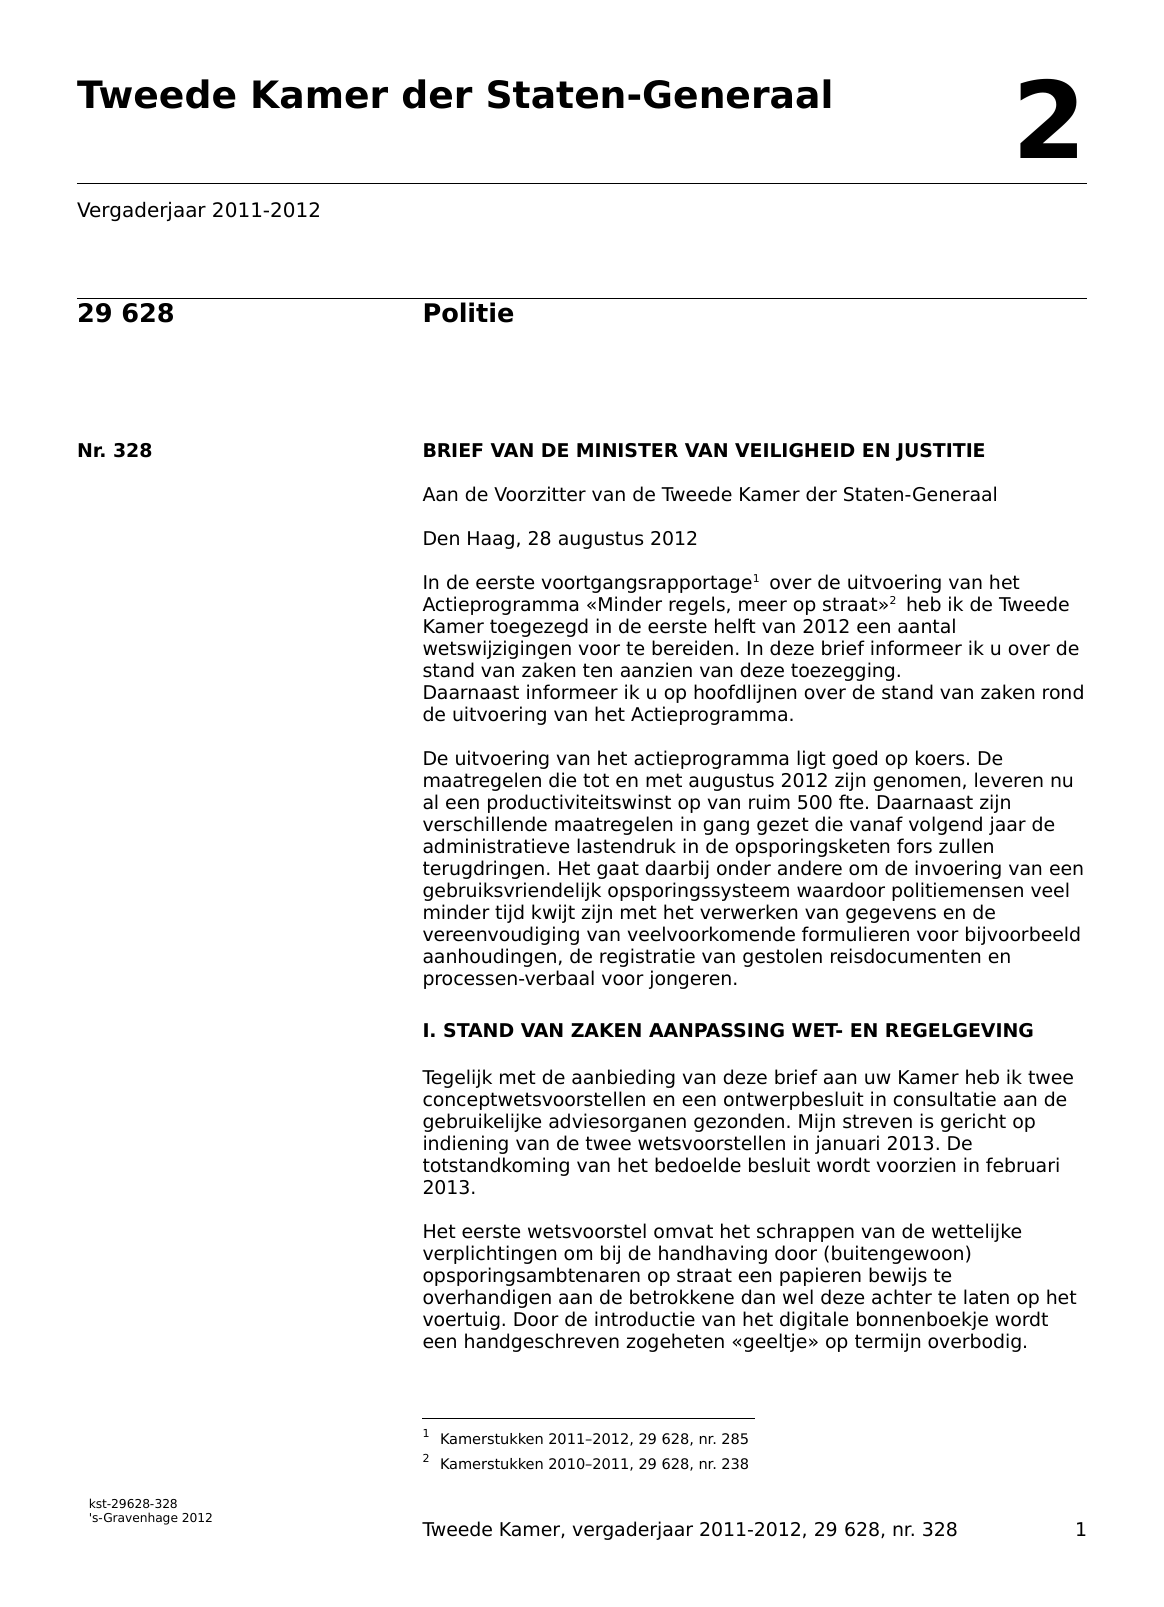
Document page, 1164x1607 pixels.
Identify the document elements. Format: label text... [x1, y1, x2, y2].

text Aan de Voorzitter van de Tweede Kamer der Staten-Generaal [422, 484, 1087, 506]
table_header 2 [886, 59, 1087, 183]
table_header Tweede Kamer der Staten-Generaal [77, 59, 886, 183]
text Kamerstukken 2010–2011, 29 628, nr. 238 [422, 1452, 1087, 1474]
text Het eerste wetsvoorstel omvat het schrappen van de wettelijke verplichtingen om bij de handhaving door (buitengewoon) opsporingsambtenaren op straat een papieren bewijs te overhandigen aan de betrokkene dan wel deze achter te laten op het voertuig. Door de introductie van het digitale bonnenboekje wordt een handgeschreven zogeheten «geeltje» op termijn overbodig. [422, 1221, 1087, 1353]
text Kamerstukken 2011–2012, 29 628, nr. 285 [422, 1427, 1087, 1449]
text Tegelijk met de aanbieding van deze brief aan uw Kamer heb ik twee conceptwetsvoorstellen en een ontwerpbesluit in consultatie aan de gebruikelijke adviesorganen gezonden. Mijn streven is gericht op indiening van de twee wetsvoorstellen in januari 2013. De totstandkoming van het bedoelde besluit wordt voorzien in februari 2013. [422, 1067, 1087, 1199]
subtitle 29 628 Politie [77, 299, 1087, 329]
text In de eerste voortgangsrapportage over de uitvoering van het Actieprogramma «Minder regels, meer op straat» heb ik de Tweede Kamer toegezegd in de eerste helft van 2012 een aantal wetswijzigingen voor te bereiden. In deze brief informeer ik u over de stand van zaken ten aanzien van deze toezegging. [422, 572, 1087, 682]
text De uitvoering van het actieprogramma ligt goed op koers. De maatregelen die tot en met augustus 2012 zijn genomen, leveren nu al een productiviteitswinst op van ruim 500 fte. Daarnaast zijn verschillende maatregelen in gang gezet die vanaf volgend jaar de administratieve lastendruk in de opsporingsketen fors zullen terugdringen. Het gaat daarbij onder andere om de invoering van een gebruiksvriendelijk opsporingssysteem waardoor politiemensen veel minder tijd kwijt zijn met het verwerken van gegevens en de vereenvoudiging van veelvoorkomende formulieren voor bijvoorbeeld aanhoudingen, de registratie van gestolen reisdocumenten en processen-verbaal voor jongeren. [422, 748, 1087, 990]
text kst-29628-328 [88, 1497, 323, 1511]
table_cell Vergaderjaar 2011-2012 [77, 184, 1087, 298]
text 's-Gravenhage 2012 [88, 1511, 323, 1525]
subtitle Nr. 328 BRIEF VAN DE MINISTER VAN VEILIGHEID EN JUSTITIE [77, 440, 1087, 462]
subtitle I. STAND VAN ZAKEN AANPASSING WET- EN REGELGEVING [422, 1020, 1087, 1042]
text Den Haag, 28 augustus 2012 [422, 528, 1087, 550]
text Daarnaast informeer ik u op hoofdlijnen over de stand van zaken rond de uitvoering van het Actieprogramma. [422, 682, 1087, 726]
